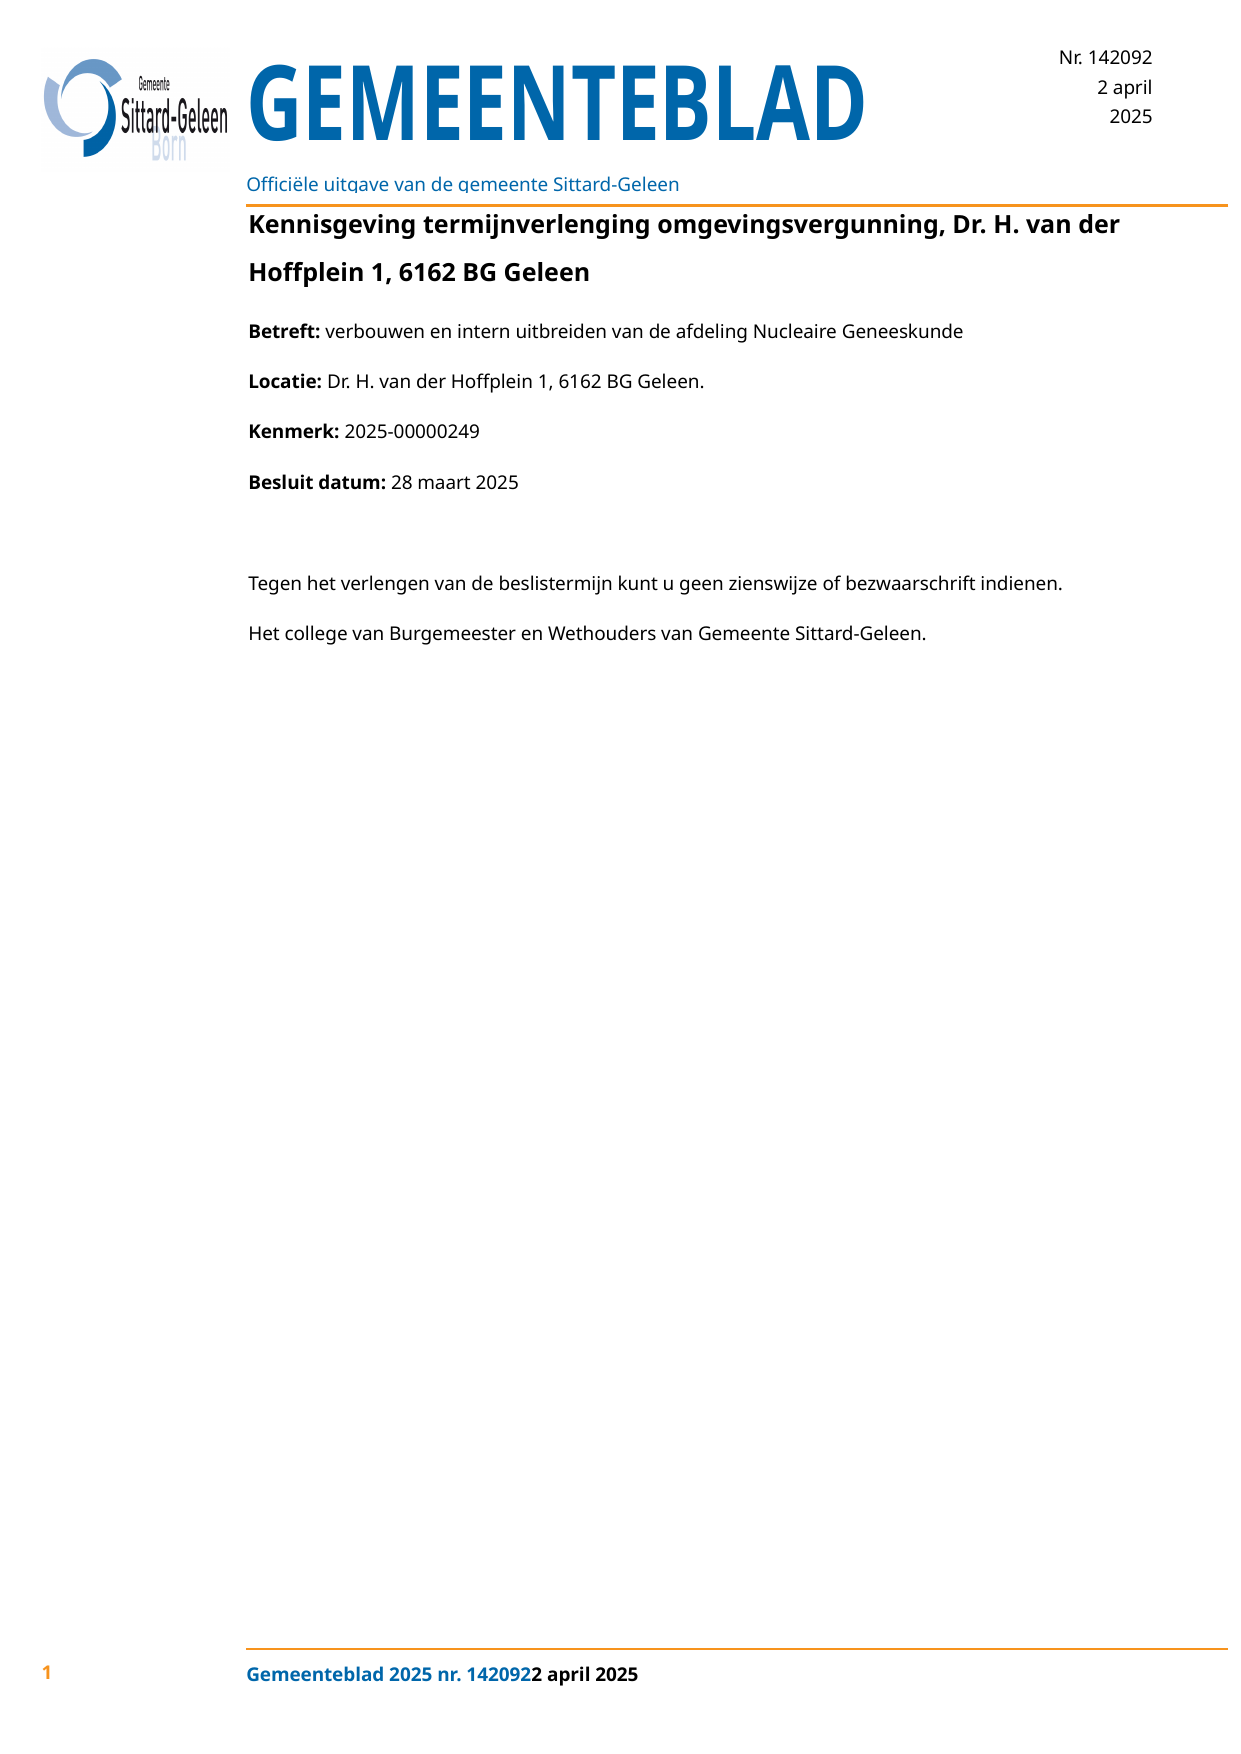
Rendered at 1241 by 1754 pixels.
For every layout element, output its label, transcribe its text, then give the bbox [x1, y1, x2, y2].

text Betreft: verbouwen en intern uitbreiden van de afdeling Nucleaire Geneeskunde [248, 318, 1152, 344]
text Kennisgeving termijnverlenging omgevingsvergunning, Dr. H. van der Hoffplein 1, 6162 BG Geleen [248, 207, 1152, 288]
picture [41, 47, 231, 172]
text Locatie: Dr. H. van der Hoffplein 1, 6162 BG Geleen. [248, 368, 1152, 394]
text Kenmerk: 2025-00000249 [248, 419, 1152, 444]
text Besluit datum: 28 maart 2025 [248, 469, 1152, 495]
text Het college van Burgemeester en Wethouders van Gemeente Sittard-Geleen. [248, 620, 1152, 646]
text Tegen het verlengen van de beslistermijn kunt u geen zienswijze of bezwaarschrift indienen. [248, 570, 1152, 596]
